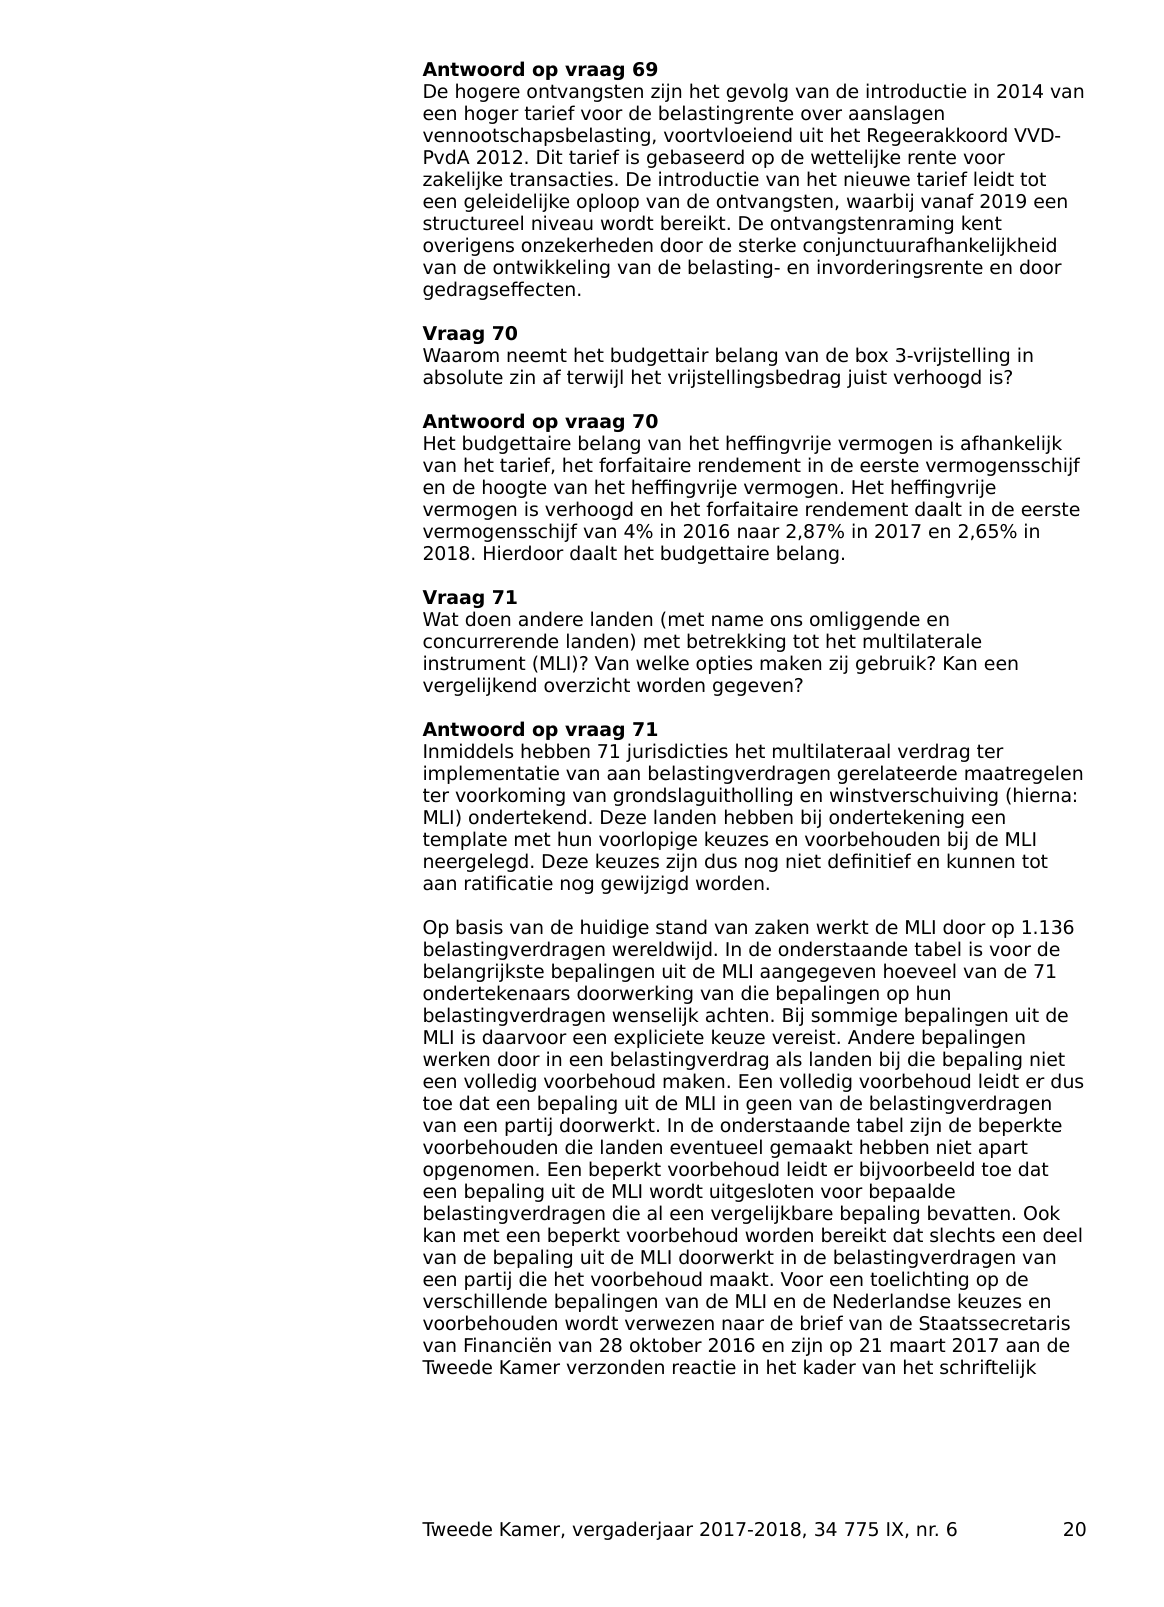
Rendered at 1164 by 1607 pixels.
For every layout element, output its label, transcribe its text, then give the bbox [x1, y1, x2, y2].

text De hogere ontvangsten zijn het gevolg van de introductie in 2014 van een hoger tarief voor de belastingrente over aanslagen vennootschapsbelasting, voortvloeiend uit het Regeerakkoord VVD-PvdA 2012. Dit tarief is gebaseerd op de wettelijke rente voor zakelijke transacties. De introductie van het nieuwe tarief leidt tot een geleidelijke oploop van de ontvangsten, waarbij vanaf 2019 een structureel niveau wordt bereikt. De ontvangstenraming kent overigens onzekerheden door de sterke conjunctuurafhankelijkheid van de ontwikkeling van de belasting- en invorderingsrente en door gedragseffecten. [422, 81, 1087, 301]
text Vraag 71 [422, 587, 1087, 609]
text Op basis van de huidige stand van zaken werkt de MLI door op 1.136 belastingverdragen wereldwijd. In de onderstaande tabel is voor de belangrijkste bepalingen uit de MLI aangegeven hoeveel van de 71 ondertekenaars doorwerking van die bepalingen op hun belastingverdragen wenselijk achten. Bij sommige bepalingen uit de MLI is daarvoor een expliciete keuze vereist. Andere bepalingen werken door in een belastingverdrag als landen bij die bepaling niet een volledig voorbehoud maken. Een volledig voorbehoud leidt er dus toe dat een bepaling uit de MLI in geen van de belastingverdragen van een partij doorwerkt. In de onderstaande tabel zijn de beperkte voorbehouden die landen eventueel gemaakt hebben niet apart opgenomen. Een beperkt voorbehoud leidt er bijvoorbeeld toe dat een bepaling uit de MLI wordt uitgesloten voor bepaalde belastingverdragen die al een vergelijkbare bepaling bevatten. Ook kan met een beperkt voorbehoud worden bereikt dat slechts een deel van de bepaling uit de MLI doorwerkt in de belastingverdragen van een partij die het voorbehoud maakt. Voor een toelichting op de verschillende bepalingen van de MLI en de Nederlandse keuzes en voorbehouden wordt verwezen naar de brief van de Staatssecretaris van Financiën van 28 oktober 2016 en zijn op 21 maart 2017 aan de Tweede Kamer verzonden reactie in het kader van het schriftelijk [422, 917, 1087, 1401]
text Antwoord op vraag 69 [422, 59, 1087, 81]
text Waarom neemt het budgettair belang van de box 3-vrijstelling in absolute zin af terwijl het vrijstellingsbedrag juist verhoogd is? [422, 345, 1087, 389]
text Vraag 70 [422, 323, 1087, 345]
text Het budgettaire belang van het heffingvrije vermogen is afhankelijk van het tarief, het forfaitaire rendement in de eerste vermogensschijf en de hoogte van het heffingvrije vermogen. Het heffingvrije vermogen is verhoogd en het forfaitaire rendement daalt in de eerste vermogensschijf van 4% in 2016 naar 2,87% in 2017 en 2,65% in 2018. Hierdoor daalt het budgettaire belang. [422, 433, 1087, 565]
text Inmiddels hebben 71 jurisdicties het multilateraal verdrag ter implementatie van aan belastingverdragen gerelateerde maatregelen ter voorkoming van grondslaguitholling en winstverschuiving (hierna: MLI) ondertekend. Deze landen hebben bij ondertekening een template met hun voorlopige keuzes en voorbehouden bij de MLI neergelegd. Deze keuzes zijn dus nog niet definitief en kunnen tot aan ratificatie nog gewijzigd worden. [422, 741, 1087, 895]
text Antwoord op vraag 71 [422, 719, 1087, 741]
text Wat doen andere landen (met name ons omliggende en concurrerende landen) met betrekking tot het multilaterale instrument (MLI)? Van welke opties maken zij gebruik? Kan een vergelijkend overzicht worden gegeven? [422, 609, 1087, 697]
text Antwoord op vraag 70 [422, 411, 1087, 433]
